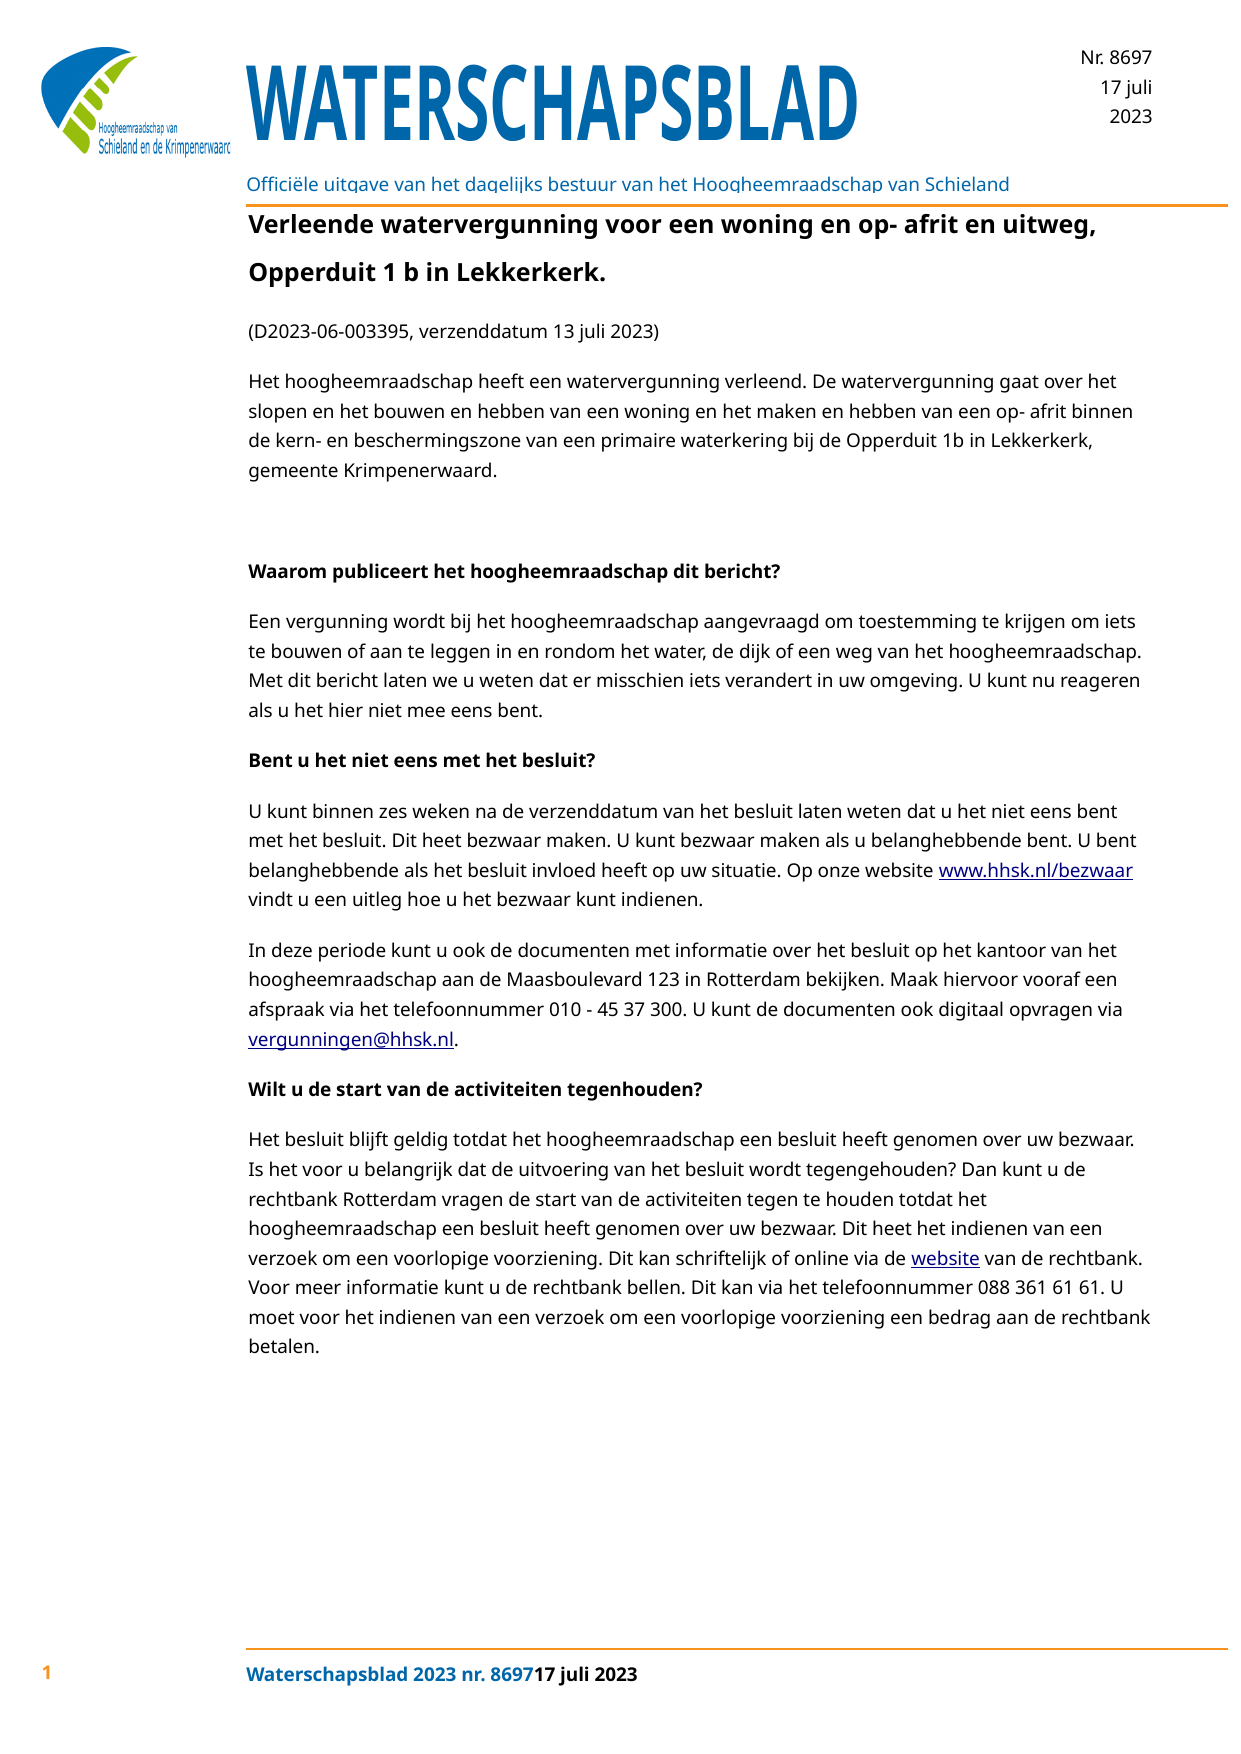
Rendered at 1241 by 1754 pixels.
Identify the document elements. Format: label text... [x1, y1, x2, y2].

text Verleende watervergunning voor een woning en op- afrit en uitweg, Opperduit 1 b in Lekkerkerk. [248, 207, 1152, 288]
picture [41, 47, 231, 172]
text Wilt u de start van de activiteiten tegenhouden? [248, 1076, 1152, 1102]
text In deze periode kunt u ook de documenten met informatie over het besluit op het kantoor van het hoogheemraadschap aan de Maasboulevard 123 in Rotterdam bekijken. Maak hiervoor vooraf een afspraak via het telefoonnummer 010 - 45 37 300. U kunt de documenten ook digitaal opvragen via vergunningen@hhsk.nl. [248, 937, 1152, 1052]
text U kunt binnen zes weken na de verzenddatum van het besluit laten weten dat u het niet eens bent met het besluit. Dit heet bezwaar maken. U kunt bezwaar maken als u belanghebbende bent. U bent belanghebbende als het besluit invloed heeft op uw situatie. Op onze website www.hhsk.nl/bezwaar vindt u een uitleg hoe u het bezwaar kunt indienen. [248, 798, 1152, 912]
text Waarom publiceert het hoogheemraadschap dit bericht? [248, 558, 1152, 584]
text Een vergunning wordt bij het hoogheemraadschap aangevraagd om toestemming te krijgen om iets te bouwen of aan te leggen in en rondom het water, de dijk of een weg van het hoogheemraadschap. Met dit bericht laten we u weten dat er misschien iets verandert in uw omgeving. U kunt nu reageren als u het hier niet mee eens bent. [248, 608, 1152, 723]
text Het hoogheemraadschap heeft een watervergunning verleend. De watervergunning gaat over het slopen en het bouwen en hebben van een woning en het maken en hebben van een op- afrit binnen de kern- en beschermingszone van een primaire waterkering bij de Opperduit 1b in Lekkerkerk, gemeente Krimpenerwaard. [248, 368, 1152, 483]
text (D2023-06-003395, verzenddatum 13 juli 2023) [248, 318, 1152, 344]
text Bent u het niet eens met het besluit? [248, 747, 1152, 773]
text Het besluit blijft geldig totdat het hoogheemraadschap een besluit heeft genomen over uw bezwaar. Is het voor u belangrijk dat de uitvoering van het besluit wordt tegengehouden? Dan kunt u de rechtbank Rotterdam vragen de start van de activiteiten tegen te houden totdat het hoogheemraadschap een besluit heeft genomen over uw bezwaar. Dit heet het indienen van een verzoek om een voorlopige voorziening. Dit kan schriftelijk of online via de website van de rechtbank. Voor meer informatie kunt u de rechtbank bellen. Dit kan via het telefoonnummer 088 361 61 61. U moet voor het indienen van een verzoek om een voorlopige voorziening een bedrag aan de rechtbank betalen. [248, 1127, 1152, 1359]
